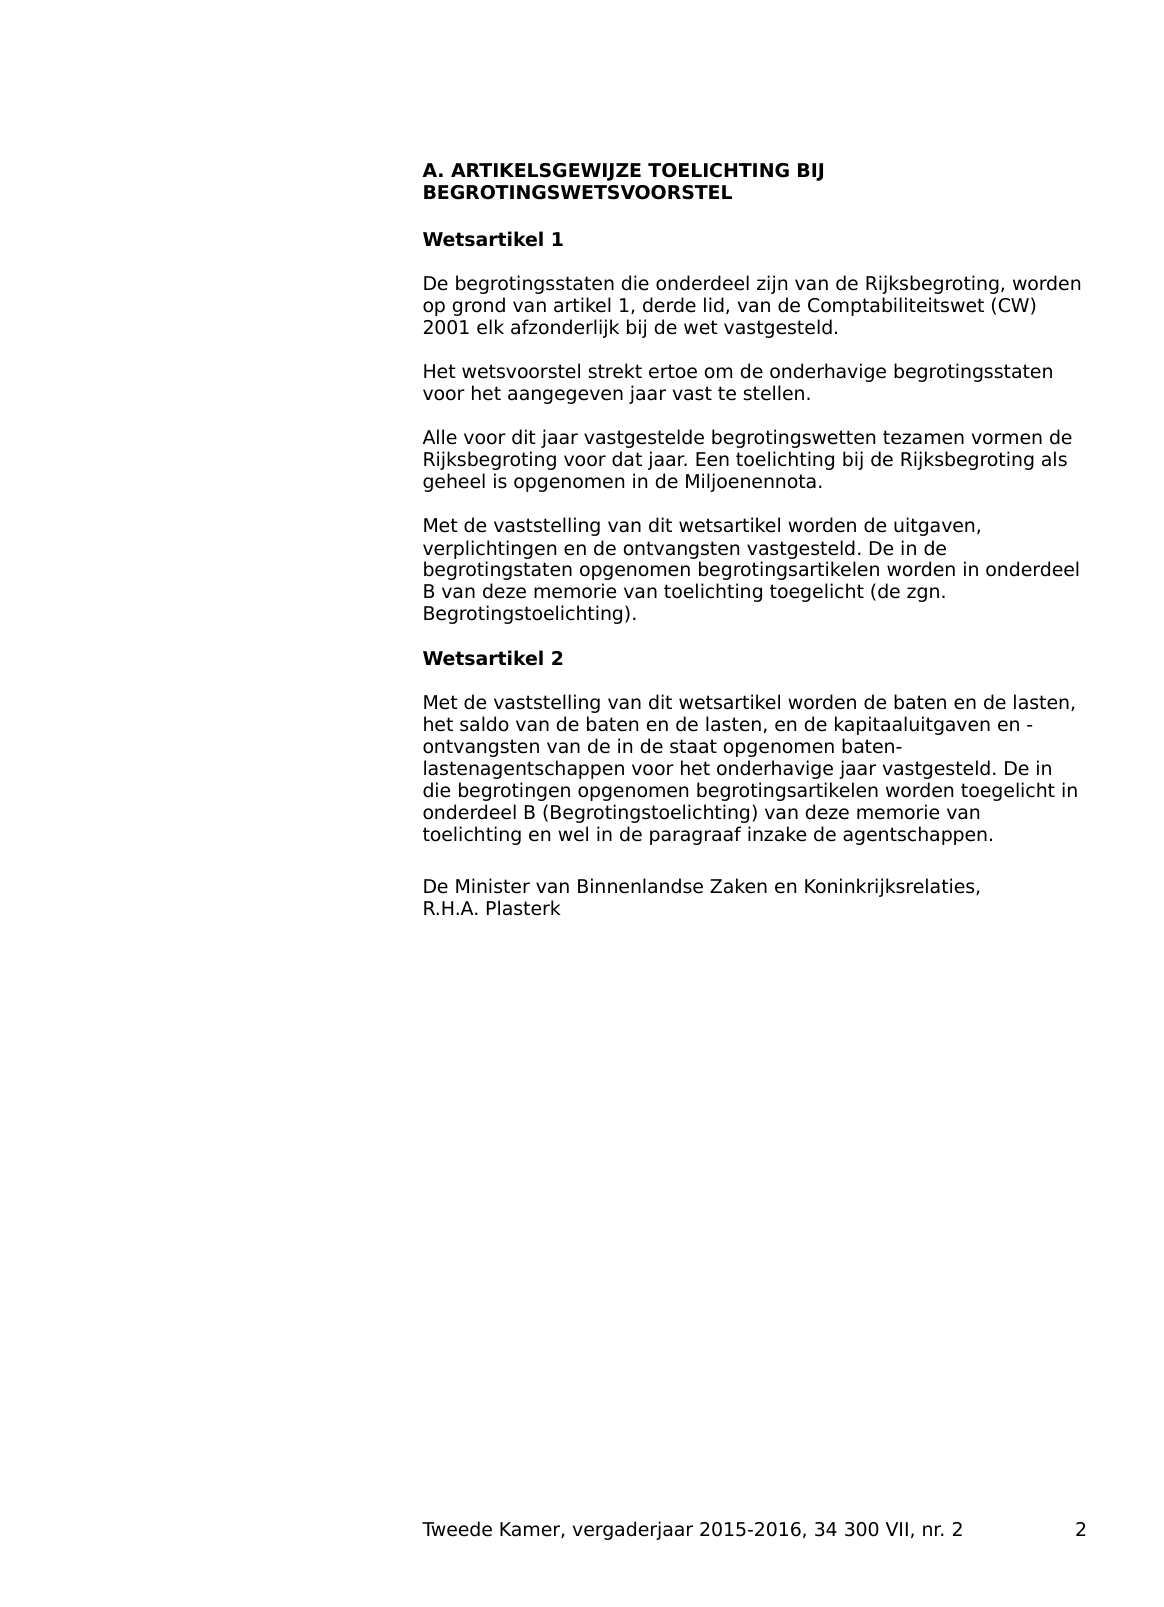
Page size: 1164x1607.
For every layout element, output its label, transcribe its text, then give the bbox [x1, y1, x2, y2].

text De Minister van Binnenlandse Zaken en Koninkrijksrelaties, R.H.A. Plasterk [422, 876, 1087, 919]
subtitle A. ARTIKELSGEWIJZE TOELICHTING BIJ BEGROTINGSWETSVOORSTEL [422, 160, 1087, 204]
text Alle voor dit jaar vastgestelde begrotingswetten tezamen vormen de Rijksbegroting voor dat jaar. Een toelichting bij de Rijksbegroting als geheel is opgenomen in de Miljoenennota. [422, 427, 1087, 493]
subtitle Wetsartikel 2 [422, 647, 1087, 669]
text De begrotingsstaten die onderdeel zijn van de Rijksbegroting, worden op grond van artikel 1, derde lid, van de Comptabiliteitswet (CW) 2001 elk afzonderlijk bij de wet vastgesteld. [422, 273, 1087, 339]
text Met de vaststelling van dit wetsartikel worden de baten en de lasten, het saldo van de baten en de lasten, en de kapitaaluitgaven en -ontvangsten van de in de staat opgenomen baten-lastenagentschappen voor het onderhavige jaar vastgesteld. De in die begrotingen opgenomen begrotingsartikelen worden toegelicht in onderdeel B (Begrotingstoelichting) van deze memorie van toelichting en wel in de paragraaf inzake de agentschappen. [422, 692, 1087, 846]
text Het wetsvoorstel strekt ertoe om de onderhavige begrotingsstaten voor het aangegeven jaar vast te stellen. [422, 361, 1087, 405]
subtitle Wetsartikel 1 [422, 229, 1087, 251]
text Met de vaststelling van dit wetsartikel worden de uitgaven, verplichtingen en de ontvangsten vastgesteld. De in de begrotingstaten opgenomen begrotingsartikelen worden in onderdeel B van deze memorie van toelichting toegelicht (de zgn. Begrotingstoelichting). [422, 515, 1087, 625]
